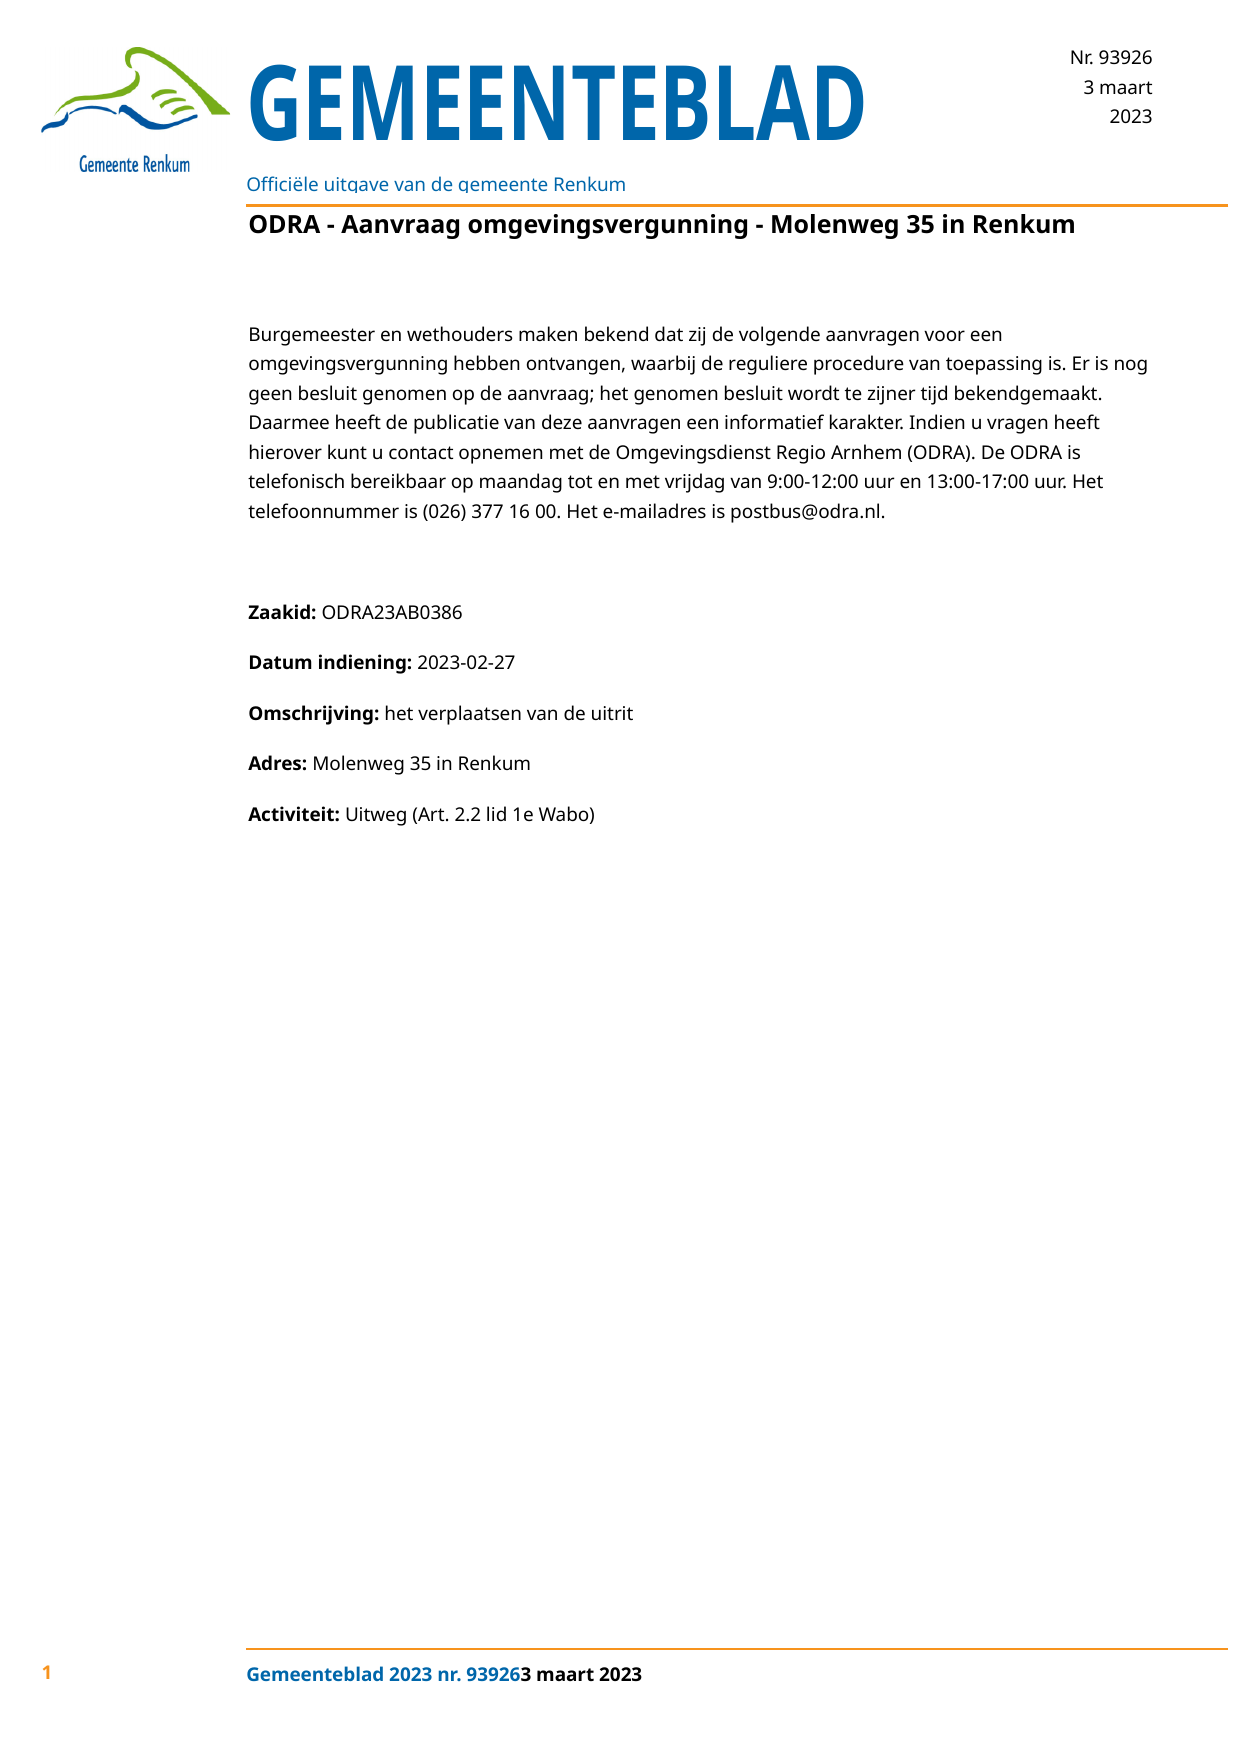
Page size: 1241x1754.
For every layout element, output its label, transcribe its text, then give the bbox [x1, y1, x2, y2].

text Zaakid: ODRA23AB0386 [248, 599, 1152, 625]
text Activiteit: Uitweg (Art. 2.2 lid 1e Wabo) [248, 801, 1152, 826]
picture [41, 47, 231, 172]
text Datum indiening: 2023-02-27 [248, 649, 1152, 675]
text Burgemeester en wethouders maken bekend dat zij de volgende aanvragen voor een omgevingsvergunning hebben ontvangen, waarbij de reguliere procedure van toepassing is. Er is nog geen besluit genomen op de aanvraag; het genomen besluit wordt te zijner tijd bekendgemaakt. Daarmee heeft de publicatie van deze aanvragen een informatief karakter. Indien u vragen heeft hierover kunt u contact opnemen met de Omgevingsdienst Regio Arnhem (ODRA). De ODRA is telefonisch bereikbaar op maandag tot en met vrijdag van 9:00-12:00 uur en 13:00-17:00 uur. Het telefoonnummer is (026) 377 16 00. Het e-mailadres is postbus@odra.nl. [248, 321, 1152, 524]
text Adres: Molenweg 35 in Renkum [248, 750, 1152, 776]
text ODRA - Aanvraag omgevingsvergunning - Molenweg 35 in Renkum [248, 207, 1152, 241]
text Omschrijving: het verplaatsen van de uitrit [248, 700, 1152, 726]
